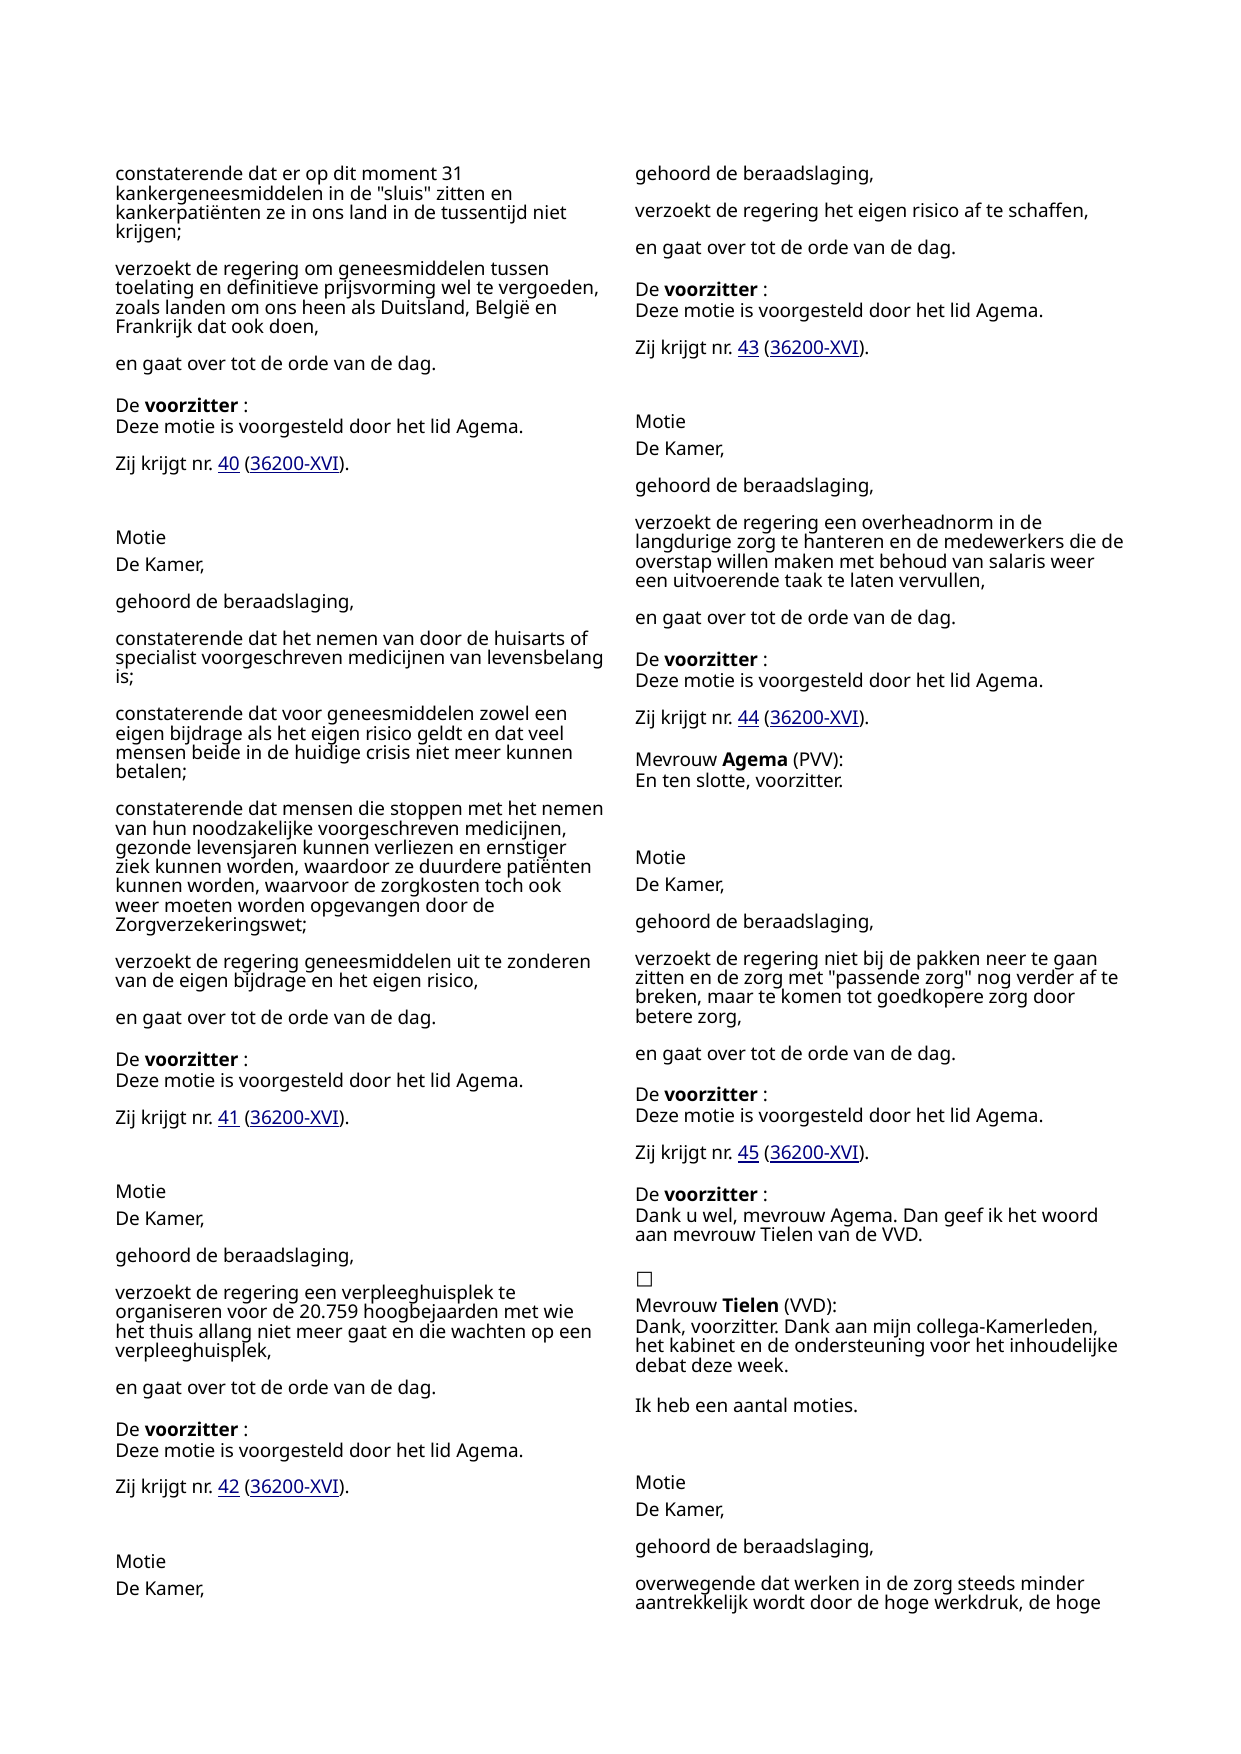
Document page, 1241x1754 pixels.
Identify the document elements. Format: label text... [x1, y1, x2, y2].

text constaterende dat het nemen van door de huisarts of specialist voorgeschreven medicijnen van levensbelang is; [115, 630, 605, 688]
text en gaat over tot de orde van de dag. [635, 609, 1125, 628]
text verzoekt de regering het eigen risico af te schaffen, [635, 202, 1125, 222]
text Motie [115, 1548, 605, 1574]
text gehoord de beraadslaging, [635, 1538, 1125, 1557]
text gehoord de beraadslaging, [635, 165, 1125, 184]
text Mevrouw Agema (PVV): [635, 746, 1125, 772]
text De voorzitter : [115, 392, 605, 418]
text verzoekt de regering niet bij de pakken neer te gaan zitten en de zorg met "passende zorg" nog verder af te breken, maar te komen tot goedkopere zorg door betere zorg, [635, 950, 1125, 1027]
text Zij krijgt nr. 40 (36200-XVI). [115, 454, 605, 474]
text De voorzitter : [635, 1181, 1125, 1207]
text De Kamer, [115, 1210, 605, 1229]
text Motie [635, 409, 1125, 434]
text constaterende dat mensen die stoppen met het nemen van hun noodzakelijke voorgeschreven medicijnen, gezonde levensjaren kunnen verliezen en ernstiger ziek kunnen worden, waardoor ze duurdere patiënten kunnen worden, waarvoor de zorgkosten toch ook weer moeten worden opgevangen door de Zorgverzekeringswet; [115, 800, 605, 935]
text Deze motie is voorgesteld door het lid Agema. [635, 1107, 1125, 1127]
text Deze motie is voorgesteld door het lid Agema. [115, 418, 605, 437]
text Deze motie is voorgesteld door het lid Agema. [635, 302, 1125, 321]
text gehoord de beraadslaging, [115, 1247, 605, 1266]
text De voorzitter : [635, 1082, 1125, 1107]
text gehoord de beraadslaging, [635, 913, 1125, 932]
text De Kamer, [635, 876, 1125, 895]
text De Kamer, [635, 440, 1125, 459]
text En ten slotte, voorzitter. [635, 772, 1125, 791]
text De voorzitter : [635, 646, 1125, 672]
text ⬜ [635, 1267, 1125, 1292]
text en gaat over tot de orde van de dag. [635, 239, 1125, 258]
text en gaat over tot de orde van de dag. [115, 1379, 605, 1398]
text De voorzitter : [115, 1416, 605, 1442]
text en gaat over tot de orde van de dag. [115, 1009, 605, 1028]
text Zij krijgt nr. 44 (36200-XVI). [635, 709, 1125, 728]
text gehoord de beraadslaging, [115, 593, 605, 612]
text Deze motie is voorgesteld door het lid Agema. [115, 1072, 605, 1091]
text Motie [635, 844, 1125, 870]
text Zij krijgt nr. 43 (36200-XVI). [635, 339, 1125, 358]
text Mevrouw Tielen (VVD): [635, 1292, 1125, 1318]
text Ik heb een aantal moties. [635, 1397, 1125, 1416]
text verzoekt de regering een verpleeghuisplek te organiseren voor de 20.759 hoogbejaarden met wie het thuis allang niet meer gaat en die wachten op een verpleeghuisplek, [115, 1284, 605, 1361]
text verzoekt de regering geneesmiddelen uit te zonderen van de eigen bijdrage en het eigen risico, [115, 953, 605, 991]
text en gaat over tot de orde van de dag. [115, 355, 605, 374]
text Zij krijgt nr. 42 (36200-XVI). [115, 1478, 605, 1498]
text Motie [115, 1178, 605, 1204]
text constaterende dat er op dit moment 31 kankergeneesmiddelen in de "sluis" zitten en kankerpatiënten ze in ons land in de tussentijd niet krijgen; [115, 165, 605, 242]
text verzoekt de regering om geneesmiddelen tussen toelating en definitieve prijsvorming wel te vergoeden, zoals landen om ons heen als Duitsland, België en Frankrijk dat ook doen, [115, 260, 605, 337]
text overwegende dat werken in de zorg steeds minder aantrekkelijk wordt door de hoge werkdruk, de hoge [635, 1575, 1125, 1613]
text en gaat over tot de orde van de dag. [635, 1045, 1125, 1064]
text Deze motie is voorgesteld door het lid Agema. [635, 672, 1125, 691]
text De voorzitter : [635, 276, 1125, 302]
text Zij krijgt nr. 41 (36200-XVI). [115, 1109, 605, 1128]
text Dank u wel, mevrouw Agema. Dan geef ik het woord aan mevrouw Tielen van de VVD. [635, 1207, 1125, 1246]
text De voorzitter : [115, 1046, 605, 1072]
text De Kamer, [635, 1501, 1125, 1520]
text constaterende dat voor geneesmiddelen zowel een eigen bijdrage als het eigen risico geldt en dat veel mensen beide in de huidige crisis niet meer kunnen betalen; [115, 705, 605, 782]
text Dank, voorzitter. Dank aan mijn collega-Kamerleden, het kabinet en de ondersteuning voor het inhoudelijke debat deze week. [635, 1318, 1125, 1376]
text gehoord de beraadslaging, [635, 477, 1125, 497]
text verzoekt de regering een overheadnorm in de langdurige zorg te hanteren en de medewerkers die de overstap willen maken met behoud van salaris weer een uitvoerende taak te laten vervullen, [635, 514, 1125, 591]
text Deze motie is voorgesteld door het lid Agema. [115, 1442, 605, 1461]
text Motie [635, 1469, 1125, 1495]
text De Kamer, [115, 556, 605, 575]
text Zij krijgt nr. 45 (36200-XVI). [635, 1144, 1125, 1164]
text Motie [115, 524, 605, 550]
text De Kamer, [115, 1580, 605, 1599]
